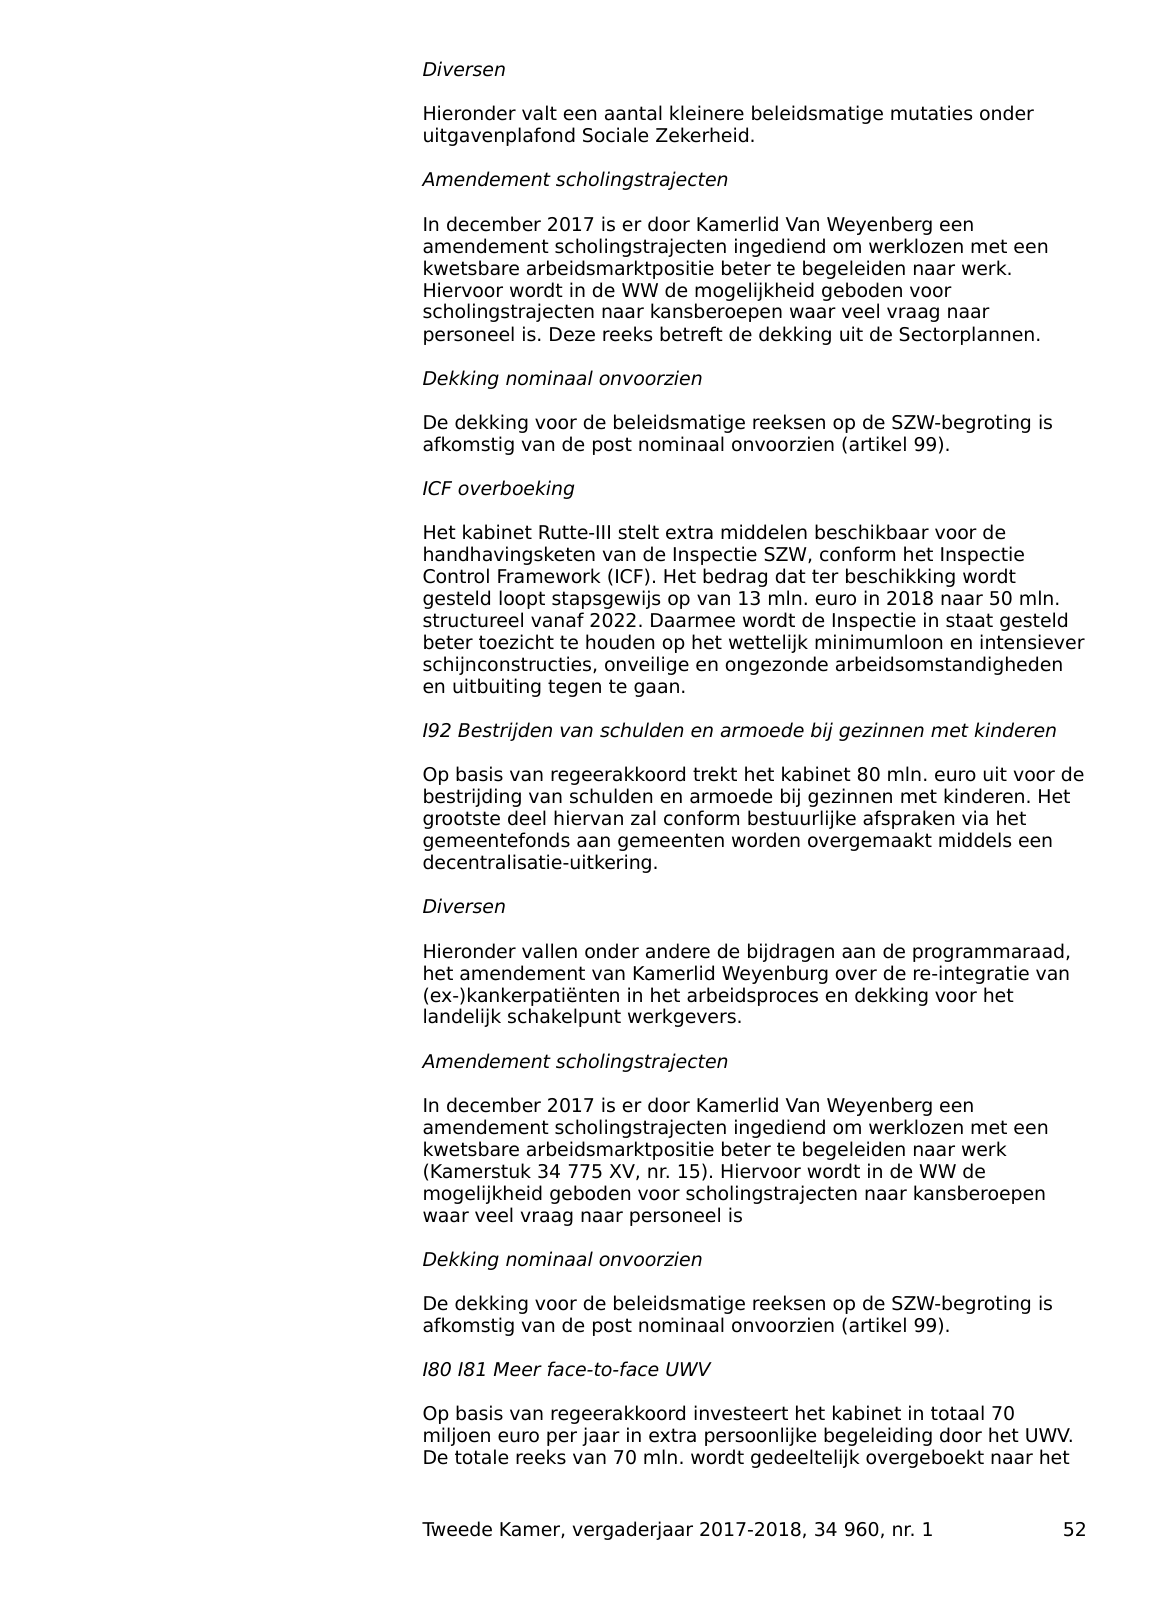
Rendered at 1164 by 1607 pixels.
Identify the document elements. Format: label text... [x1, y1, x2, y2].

subtitle Diversen [422, 896, 1087, 918]
subtitle Dekking nominaal onvoorzien [422, 368, 1087, 389]
text Op basis van regeerakkoord trekt het kabinet 80 mln. euro uit voor de bestrijding van schulden en armoede bij gezinnen met kinderen. Het grootste deel hiervan zal conform bestuurlijke afspraken via het gemeentefonds aan gemeenten worden overgemaakt middels een decentralisatie-uitkering. [422, 764, 1087, 874]
subtitle Amendement scholingstrajecten [422, 1051, 1087, 1073]
subtitle Amendement scholingstrajecten [422, 169, 1087, 191]
subtitle I92 Bestrijden van schulden en armoede bij gezinnen met kinderen [422, 720, 1087, 742]
text De dekking voor de beleidsmatige reeksen op de SZW-begroting is afkomstig van de post nominaal onvoorzien (artikel 99). [422, 1293, 1087, 1337]
text Hieronder valt een aantal kleinere beleidsmatige mutaties onder uitgavenplafond Sociale Zekerheid. [422, 103, 1087, 147]
subtitle Dekking nominaal onvoorzien [422, 1249, 1087, 1271]
subtitle ICF overboeking [422, 478, 1087, 500]
subtitle Diversen [422, 59, 1087, 81]
subtitle I80 I81 Meer face-to-face UWV [422, 1359, 1087, 1381]
text In december 2017 is er door Kamerlid Van Weyenberg een amendement scholingstrajecten ingediend om werklozen met een kwetsbare arbeidsmarktpositie beter te begeleiden naar werk. Hiervoor wordt in de WW de mogelijkheid geboden voor scholingstrajecten naar kansberoepen waar veel vraag naar personeel is. Deze reeks betreft de dekking uit de Sectorplannen. [422, 213, 1087, 345]
text Hieronder vallen onder andere de bijdragen aan de programmaraad, het amendement van Kamerlid Weyenburg over de re-integratie van (ex-)kankerpatiënten in het arbeidsproces en dekking voor het landelijk schakelpunt werkgevers. [422, 941, 1087, 1028]
text De dekking voor de beleidsmatige reeksen op de SZW-begroting is afkomstig van de post nominaal onvoorzien (artikel 99). [422, 412, 1087, 456]
text In december 2017 is er door Kamerlid Van Weyenberg een amendement scholingstrajecten ingediend om werklozen met een kwetsbare arbeidsmarktpositie beter te begeleiden naar werk (Kamerstuk 34 775 XV, nr. 15). Hiervoor wordt in de WW de mogelijkheid geboden voor scholingstrajecten naar kansberoepen waar veel vraag naar personeel is [422, 1095, 1087, 1227]
text Op basis van regeerakkoord investeert het kabinet in totaal 70 miljoen euro per jaar in extra persoonlijke begeleiding door het UWV. De totale reeks van 70 mln. wordt gedeeltelijk overgeboekt naar het [422, 1403, 1087, 1469]
text Het kabinet Rutte-III stelt extra middelen beschikbaar voor de handhavingsketen van de Inspectie SZW, conform het Inspectie Control Framework (ICF). Het bedrag dat ter beschikking wordt gesteld loopt stapsgewijs op van 13 mln. euro in 2018 naar 50 mln. structureel vanaf 2022. Daarmee wordt de Inspectie in staat gesteld beter toezicht te houden op het wettelijk minimumloon en intensiever schijnconstructies, onveilige en ongezonde arbeidsomstandigheden en uitbuiting tegen te gaan. [422, 522, 1087, 698]
